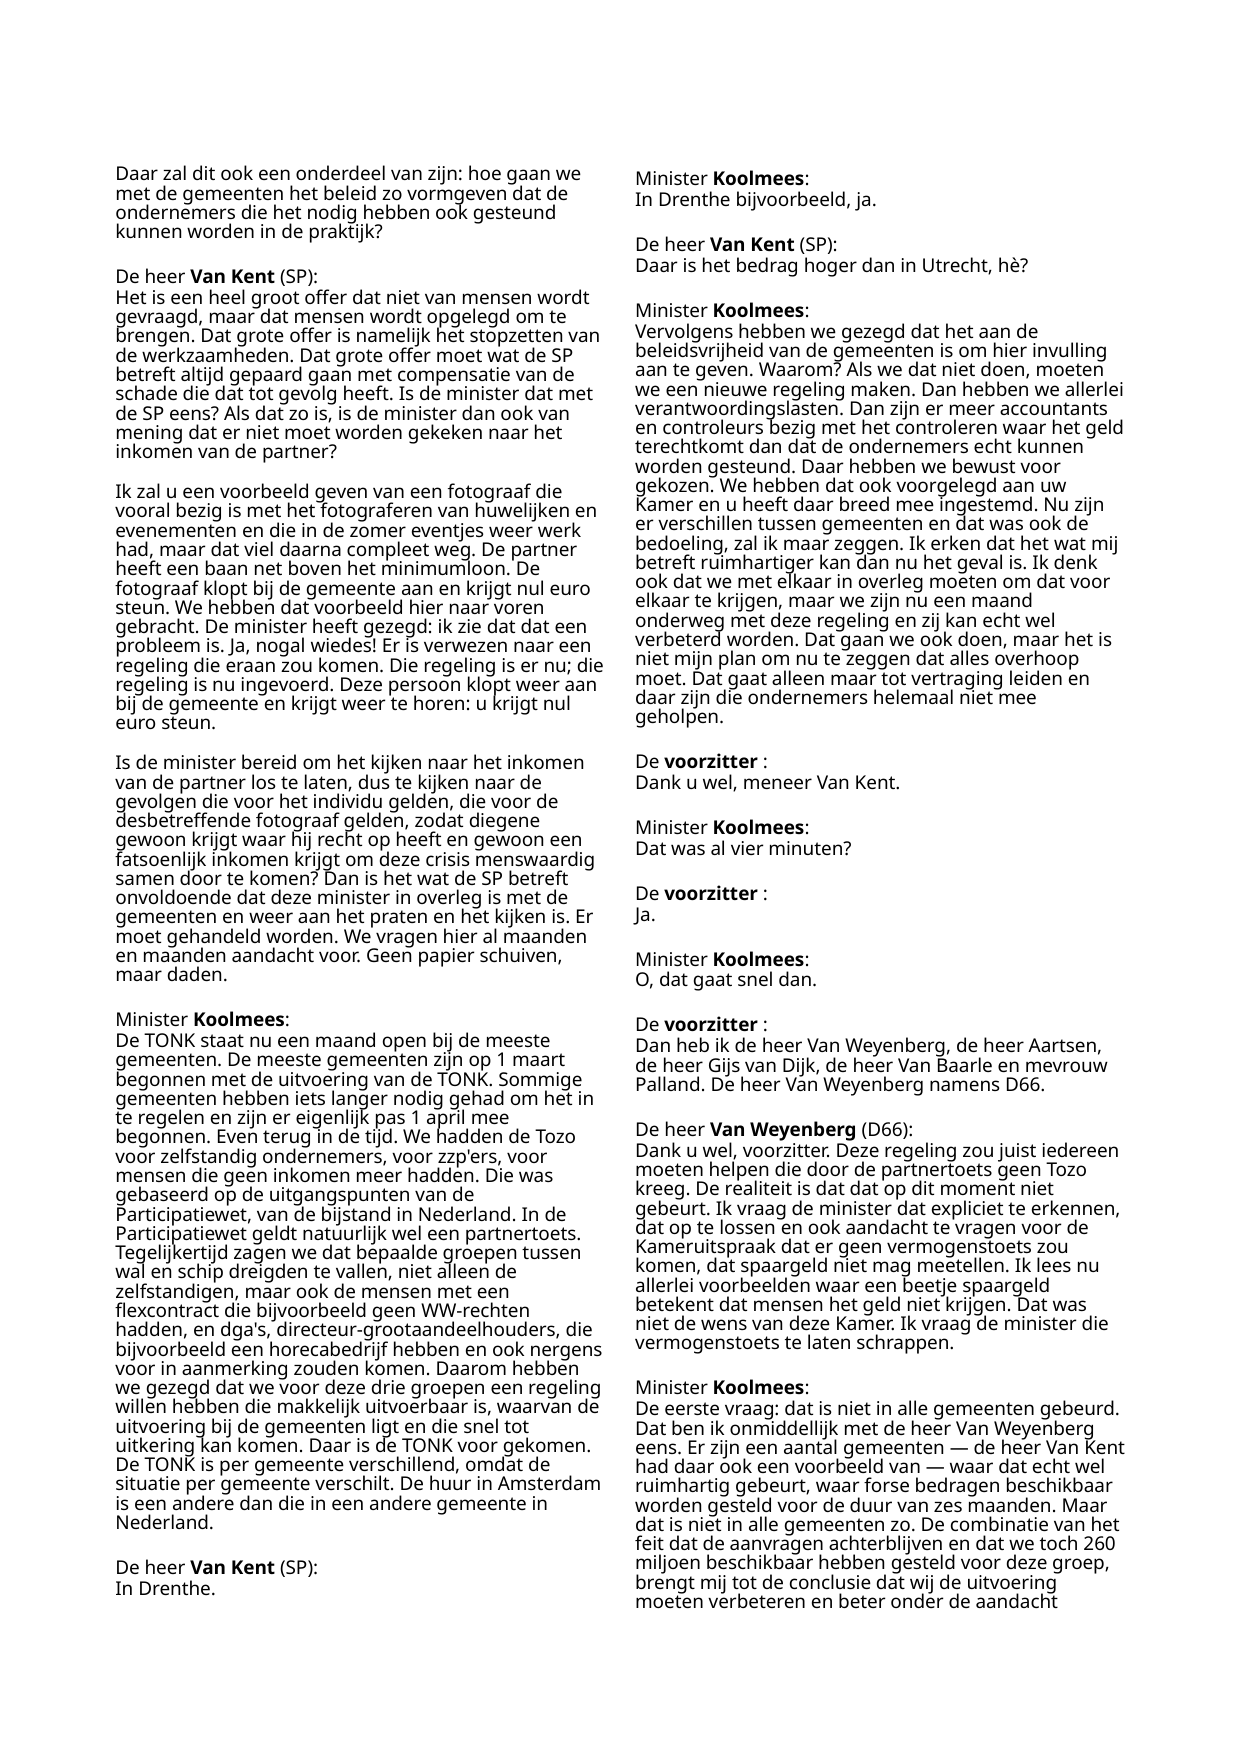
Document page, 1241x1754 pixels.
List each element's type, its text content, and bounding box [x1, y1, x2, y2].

text Minister Koolmees: [635, 1374, 1125, 1400]
text Daar is het bedrag hoger dan in Utrecht, hè? [635, 257, 1125, 276]
text Minister Koolmees: [635, 165, 1125, 191]
text De heer Van Kent (SP): [115, 1554, 605, 1580]
text De voorzitter : [635, 880, 1125, 906]
text Vervolgens hebben we gezegd dat het aan de beleidsvrijheid van de gemeenten is om hier invulling aan te geven. Waarom? Als we dat niet doen, moeten we een nieuwe regeling maken. Dan hebben we allerlei verantwoordingslasten. Dan zijn er meer accountants en controleurs bezig met het controleren waar het geld terechtkomt dan dat de ondernemers echt kunnen worden gesteund. Daar hebben we bewust voor gekozen. We hebben dat ook voorgelegd aan uw Kamer en u heeft daar breed mee ingestemd. Nu zijn er verschillen tussen gemeenten en dat was ook de bedoeling, zal ik maar zeggen. Ik erken dat het wat mij betreft ruimhartiger kan dan nu het geval is. Ik denk ook dat we met elkaar in overleg moeten om dat voor elkaar te krijgen, maar we zijn nu een maand onderweg met deze regeling en zij kan echt wel verbeterd worden. Dat gaan we ook doen, maar het is niet mijn plan om nu te zeggen dat alles overhoop moet. Dat gaat alleen maar tot vertraging leiden en daar zijn die ondernemers helemaal niet mee geholpen. [635, 323, 1125, 727]
text Ik zal u een voorbeeld geven van een fotograaf die vooral bezig is met het fotograferen van huwelijken en evenementen en die in de zomer eventjes weer werk had, maar dat viel daarna compleet weg. De partner heeft een baan net boven het minimumloon. De fotograaf klopt bij de gemeente aan en krijgt nul euro steun. We hebben dat voorbeeld hier naar voren gebracht. De minister heeft gezegd: ik zie dat dat een probleem is. Ja, nogal wiedes! Er is verwezen naar een regeling die eraan zou komen. Die regeling is er nu; die regeling is nu ingevoerd. Deze persoon klopt weer aan bij de gemeente en krijgt weer te horen: u krijgt nul euro steun. [115, 483, 605, 734]
text Minister Koolmees: [635, 297, 1125, 323]
text Minister Koolmees: [635, 814, 1125, 840]
text Dat was al vier minuten? [635, 840, 1125, 859]
text Minister Koolmees: [635, 946, 1125, 971]
text De heer Van Kent (SP): [635, 231, 1125, 257]
text Is de minister bereid om het kijken naar het inkomen van de partner los te laten, dus te kijken naar de gevolgen die voor het individu gelden, die voor de desbetreffende fotograaf gelden, zodat diegene gewoon krijgt waar hij recht op heeft en gewoon een fatsoenlijk inkomen krijgt om deze crisis menswaardig samen door te komen? Dan is het wat de SP betreft onvoldoende dat deze minister in overleg is met de gemeenten en weer aan het praten en het kijken is. Er moet gehandeld worden. We vragen hier al maanden en maanden aandacht voor. Geen papier schuiven, maar daden. [115, 754, 605, 986]
text De heer Van Kent (SP): [115, 263, 605, 289]
text Minister Koolmees: [115, 1006, 605, 1032]
text Het is een heel groot offer dat niet van mensen wordt gevraagd, maar dat mensen wordt opgelegd om te brengen. Dat grote offer is namelijk het stopzetten van de werkzaamheden. Dat grote offer moet wat de SP betreft altijd gepaard gaan met compensatie van de schade die dat tot gevolg heeft. Is de minister dat met de SP eens? Als dat zo is, is de minister dan ook van mening dat er niet moet worden gekeken naar het inkomen van de partner? [115, 289, 605, 462]
text O, dat gaat snel dan. [635, 971, 1125, 991]
text In Drenthe. [115, 1580, 605, 1599]
text Ja. [635, 906, 1125, 925]
text Daar zal dit ook een onderdeel van zijn: hoe gaan we met de gemeenten het beleid zo vormgeven dat de ondernemers die het nodig hebben ook gesteund kunnen worden in de praktijk? [115, 165, 605, 242]
text Dan heb ik de heer Van Weyenberg, de heer Aartsen, de heer Gijs van Dijk, de heer Van Baarle en mevrouw Palland. De heer Van Weyenberg namens D66. [635, 1037, 1125, 1095]
text De voorzitter : [635, 1012, 1125, 1037]
text De heer Van Weyenberg (D66): [635, 1116, 1125, 1142]
text Dank u wel, meneer Van Kent. [635, 774, 1125, 793]
text Dank u wel, voorzitter. Deze regeling zou juist iedereen moeten helpen die door de partnertoets geen Tozo kreeg. De realiteit is dat dat op dit moment niet gebeurt. Ik vraag de minister dat expliciet te erkennen, dat op te lossen en ook aandacht te vragen voor de Kameruitspraak dat er geen vermogenstoets zou komen, dat spaargeld niet mag meetellen. Ik lees nu allerlei voorbeelden waar een beetje spaargeld betekent dat mensen het geld niet krijgen. Dat was niet de wens van deze Kamer. Ik vraag de minister die vermogenstoets te laten schrappen. [635, 1142, 1125, 1354]
text De voorzitter : [635, 748, 1125, 774]
text In Drenthe bijvoorbeeld, ja. [635, 191, 1125, 210]
text De TONK staat nu een maand open bij de meeste gemeenten. De meeste gemeenten zijn op 1 maart begonnen met de uitvoering van de TONK. Sommige gemeenten hebben iets langer nodig gehad om het in te regelen en zijn er eigenlijk pas 1 april mee begonnen. Even terug in de tijd. We hadden de Tozo voor zelfstandig ondernemers, voor zzp'ers, voor mensen die geen inkomen meer hadden. Die was gebaseerd op de uitgangspunten van de Participatiewet, van de bijstand in Nederland. In de Participatiewet geldt natuurlijk wel een partnertoets. Tegelijkertijd zagen we dat bepaalde groepen tussen wal en schip dreigden te vallen, niet alleen de zelfstandigen, maar ook de mensen met een flexcontract die bijvoorbeeld geen WW-rechten hadden, en dga's, directeur-grootaandeelhouders, die bijvoorbeeld een horecabedrijf hebben en ook nergens voor in aanmerking zouden komen. Daarom hebben we gezegd dat we voor deze drie groepen een regeling willen hebben die makkelijk uitvoerbaar is, waarvan de uitvoering bij de gemeenten ligt en die snel tot uitkering kan komen. Daar is de TONK voor gekomen. De TONK is per gemeente verschillend, omdat de situatie per gemeente verschilt. De huur in Amsterdam is een andere dan die in een andere gemeente in Nederland. [115, 1032, 605, 1533]
text De eerste vraag: dat is niet in alle gemeenten gebeurd. Dat ben ik onmiddellijk met de heer Van Weyenberg eens. Er zijn een aantal gemeenten — de heer Van Kent had daar ook een voorbeeld van — waar dat echt wel ruimhartig gebeurt, waar forse bedragen beschikbaar worden gesteld voor de duur van zes maanden. Maar dat is niet in alle gemeenten zo. De combinatie van het feit dat de aanvragen achterblijven en dat we toch 260 miljoen beschikbaar hebben gesteld voor deze groep, brengt mij tot de conclusie dat wij de uitvoering moeten verbeteren en beter onder de aandacht [635, 1400, 1125, 1612]
